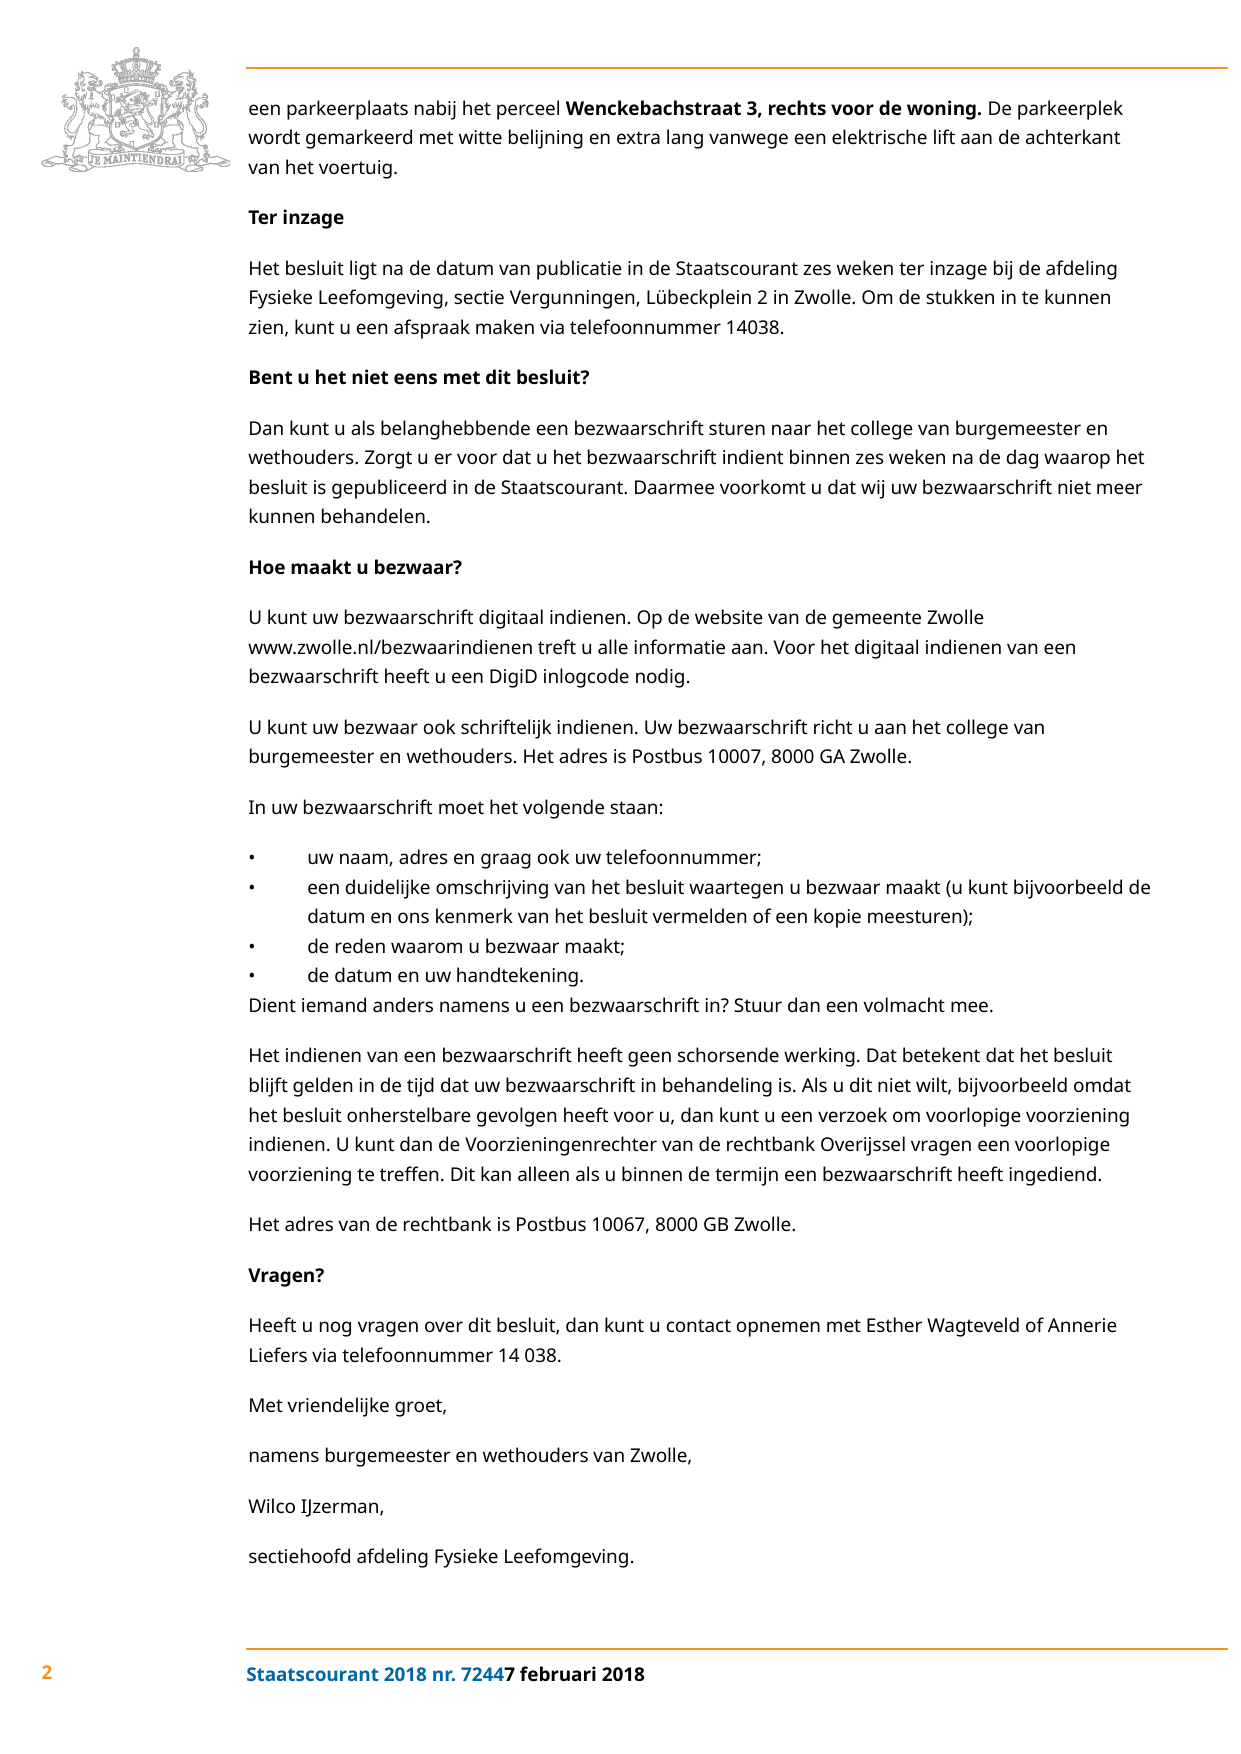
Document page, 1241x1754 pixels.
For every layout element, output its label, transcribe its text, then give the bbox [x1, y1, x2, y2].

text een parkeerplaats nabij het perceel Wenckebachstraat 3, rechts voor de woning. De parkeerplek wordt gemarkeerd met witte belijning en extra lang vanwege een elektrische lift aan de achterkant van het voertuig. [248, 95, 1152, 180]
list de datum en uw handtekening. [248, 963, 1152, 988]
text Vragen? [248, 1262, 1152, 1288]
text Dient iemand anders namens u een bezwaarschrift in? Stuur dan een volmacht mee. [248, 992, 1152, 1018]
text U kunt uw bezwaar ook schriftelijk indienen. Uw bezwaarschrift richt u aan het college van burgemeester en wethouders. Het adres is Postbus 10007, 8000 GA Zwolle. [248, 714, 1152, 769]
text Ter inzage [248, 204, 1152, 230]
text Het besluit ligt na de datum van publicatie in de Staatscourant zes weken ter inzage bij de afdeling Fysieke Leefomgeving, sectie Vergunningen, Lübeckplein 2 in Zwolle. Om de stukken in te kunnen zien, kunt u een afspraak maken via telefoonnummer 14038. [248, 255, 1152, 340]
text Met vriendelijke groet, [248, 1392, 1152, 1418]
text Hoe maakt u bezwaar? [248, 554, 1152, 580]
text sectiehoofd afdeling Fysieke Leefomgeving. [248, 1543, 1152, 1569]
text Het indienen van een bezwaarschrift heeft geen schorsende werking. Dat betekent dat het besluit blijft gelden in de tijd dat uw bezwaarschrift in behandeling is. Als u dit niet wilt, bijvoorbeeld omdat het besluit onherstelbare gevolgen heeft voor u, dan kunt u een verzoek om voorlopige voorziening indienen. U kunt dan de Voorzieningenrechter van de rechtbank Overijssel vragen een voorlopige voorziening te treffen. Dit kan alleen als u binnen de termijn een bezwaarschrift heeft ingediend. [248, 1043, 1152, 1187]
text namens burgemeester en wethouders van Zwolle, [248, 1443, 1152, 1468]
text U kunt uw bezwaarschrift digitaal indienen. Op de website van de gemeente Zwolle www.zwolle.nl/bezwaarindienen treft u alle informatie aan. Voor het digitaal indienen van een bezwaarschrift heeft u een DigiD inlogcode nodig. [248, 604, 1152, 689]
text Het adres van de rechtbank is Postbus 10067, 8000 GB Zwolle. [248, 1211, 1152, 1237]
text Bent u het niet eens met dit besluit? [248, 364, 1152, 390]
text In uw bezwaarschrift moet het volgende staan: [248, 794, 1152, 820]
picture [41, 47, 231, 172]
list een duidelijke omschrijving van het besluit waartegen u bezwaar maakt (u kunt bijvoorbeeld de datum en ons kenmerk van het besluit vermelden of een kopie meesturen); [248, 874, 1152, 929]
text Wilco IJzerman, [248, 1493, 1152, 1519]
text Heeft u nog vragen over dit besluit, dan kunt u contact opnemen met Esther Wagteveld of Annerie Liefers via telefoonnummer 14 038. [248, 1312, 1152, 1368]
text Dan kunt u als belanghebbende een bezwaarschrift sturen naar het college van burgemeester en wethouders. Zorgt u er voor dat u het bezwaarschrift indient binnen zes weken na de dag waarop het besluit is gepubliceerd in de Staatscourant. Daarmee voorkomt u dat wij uw bezwaarschrift niet meer kunnen behandelen. [248, 415, 1152, 529]
list uw naam, adres en graag ook uw telefoonnummer; [248, 844, 1152, 870]
list de reden waarom u bezwaar maakt; [248, 933, 1152, 959]
